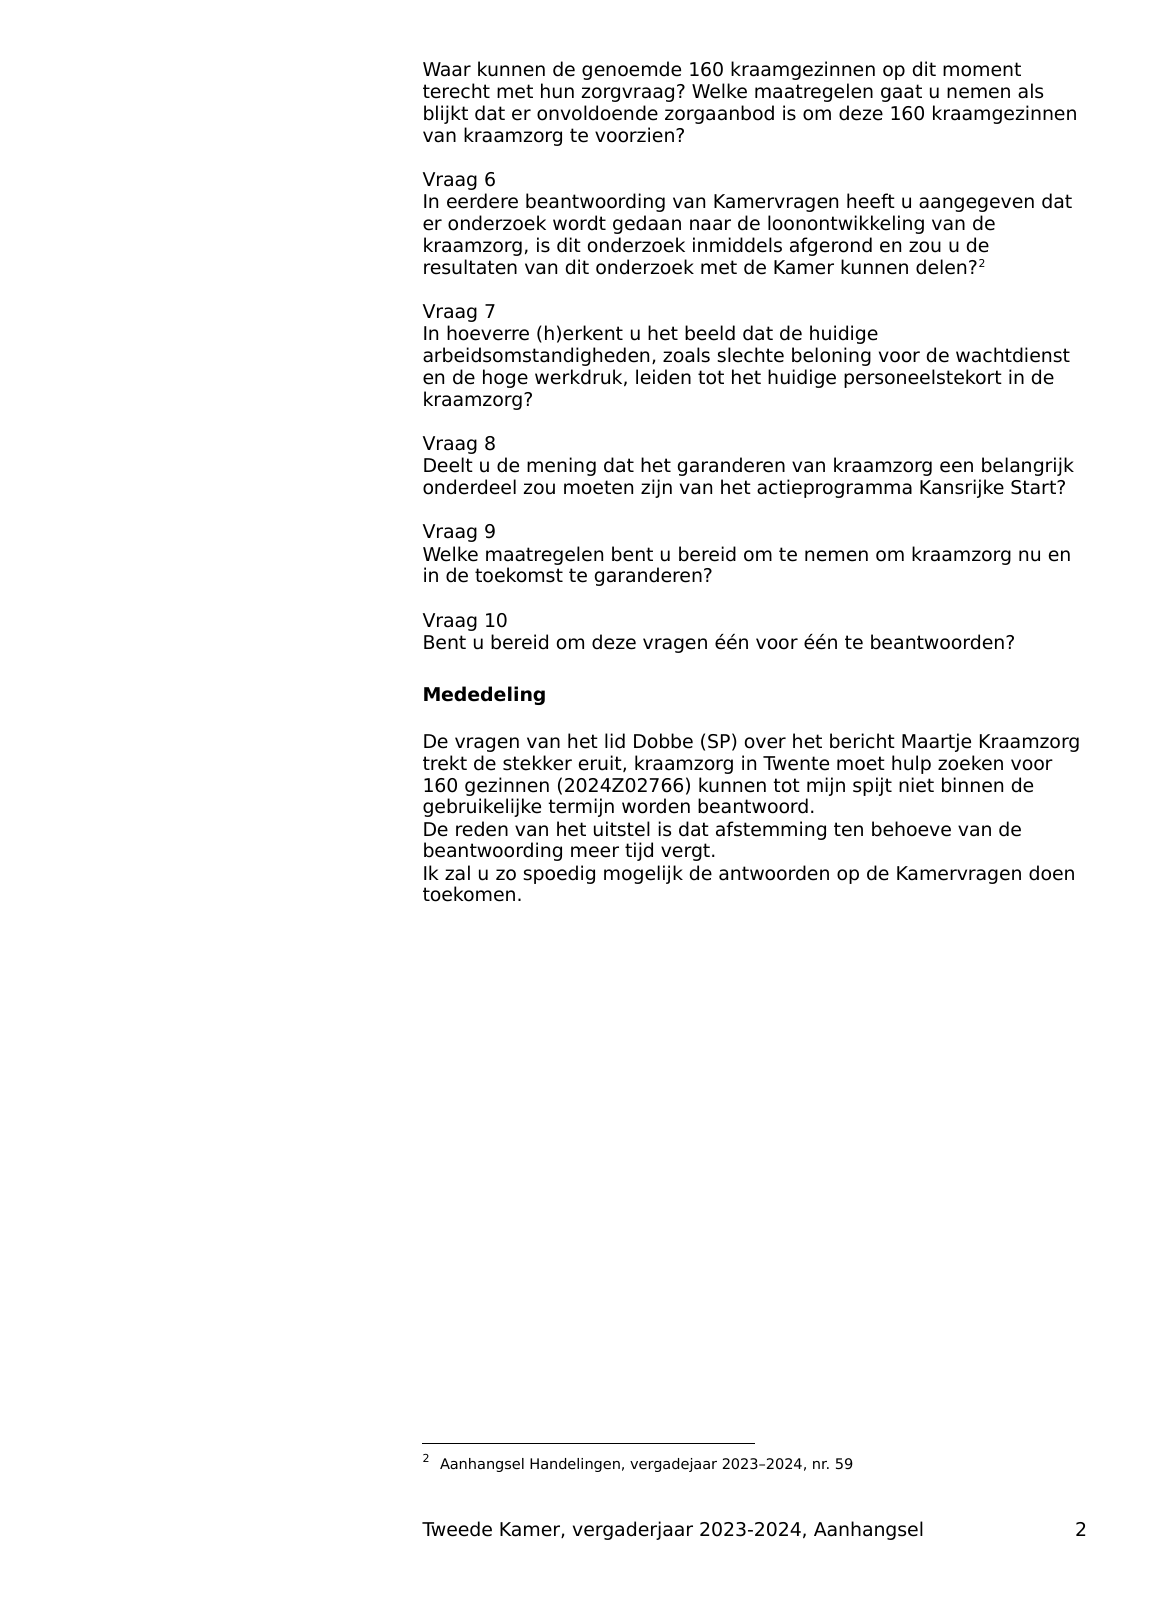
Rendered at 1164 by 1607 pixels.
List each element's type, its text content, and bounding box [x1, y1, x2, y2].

text Bent u bereid om deze vragen één voor één te beantwoorden? [422, 632, 1087, 653]
text Aanhangsel Handelingen, vergadejaar 2023–2024, nr. 59 [422, 1452, 1087, 1474]
text Waar kunnen de genoemde 160 kraamgezinnen op dit moment terecht met hun zorgvraag? Welke maatregelen gaat u nemen als blijkt dat er onvoldoende zorgaanbod is om deze 160 kraamgezinnen van kraamzorg te voorzien? [422, 59, 1087, 147]
text Vraag 8 [422, 433, 1087, 455]
text In hoeverre (h)erkent u het beeld dat de huidige arbeidsomstandigheden, zoals slechte beloning voor de wachtdienst en de hoge werkdruk, leiden tot het huidige personeelstekort in de kraamzorg? [422, 323, 1087, 411]
text Vraag 7 [422, 301, 1087, 323]
text De reden van het uitstel is dat afstemming ten behoeve van de beantwoording meer tijd vergt. [422, 818, 1087, 862]
text Deelt u de mening dat het garanderen van kraamzorg een belangrijk onderdeel zou moeten zijn van het actieprogramma Kansrijke Start? [422, 455, 1087, 499]
text De vragen van het lid Dobbe (SP) over het bericht Maartje Kraamzorg trekt de stekker eruit, kraamzorg in Twente moet hulp zoeken voor 160 gezinnen (2024Z02766) kunnen tot mijn spijt niet binnen de gebruikelijke termijn worden beantwoord. [422, 731, 1087, 818]
text Ik zal u zo spoedig mogelijk de antwoorden op de Kamervragen doen toekomen. [422, 862, 1087, 906]
text Vraag 9 [422, 521, 1087, 543]
text Vraag 10 [422, 609, 1087, 632]
text Welke maatregelen bent u bereid om te nemen om kraamzorg nu en in de toekomst te garanderen? [422, 543, 1087, 587]
subtitle Mededeling [422, 683, 1087, 706]
text In eerdere beantwoording van Kamervragen heeft u aangegeven dat er onderzoek wordt gedaan naar de loonontwikkeling van de kraamzorg, is dit onderzoek inmiddels afgerond en zou u de resultaten van dit onderzoek met de Kamer kunnen delen? [422, 191, 1087, 279]
text Vraag 6 [422, 169, 1087, 191]
